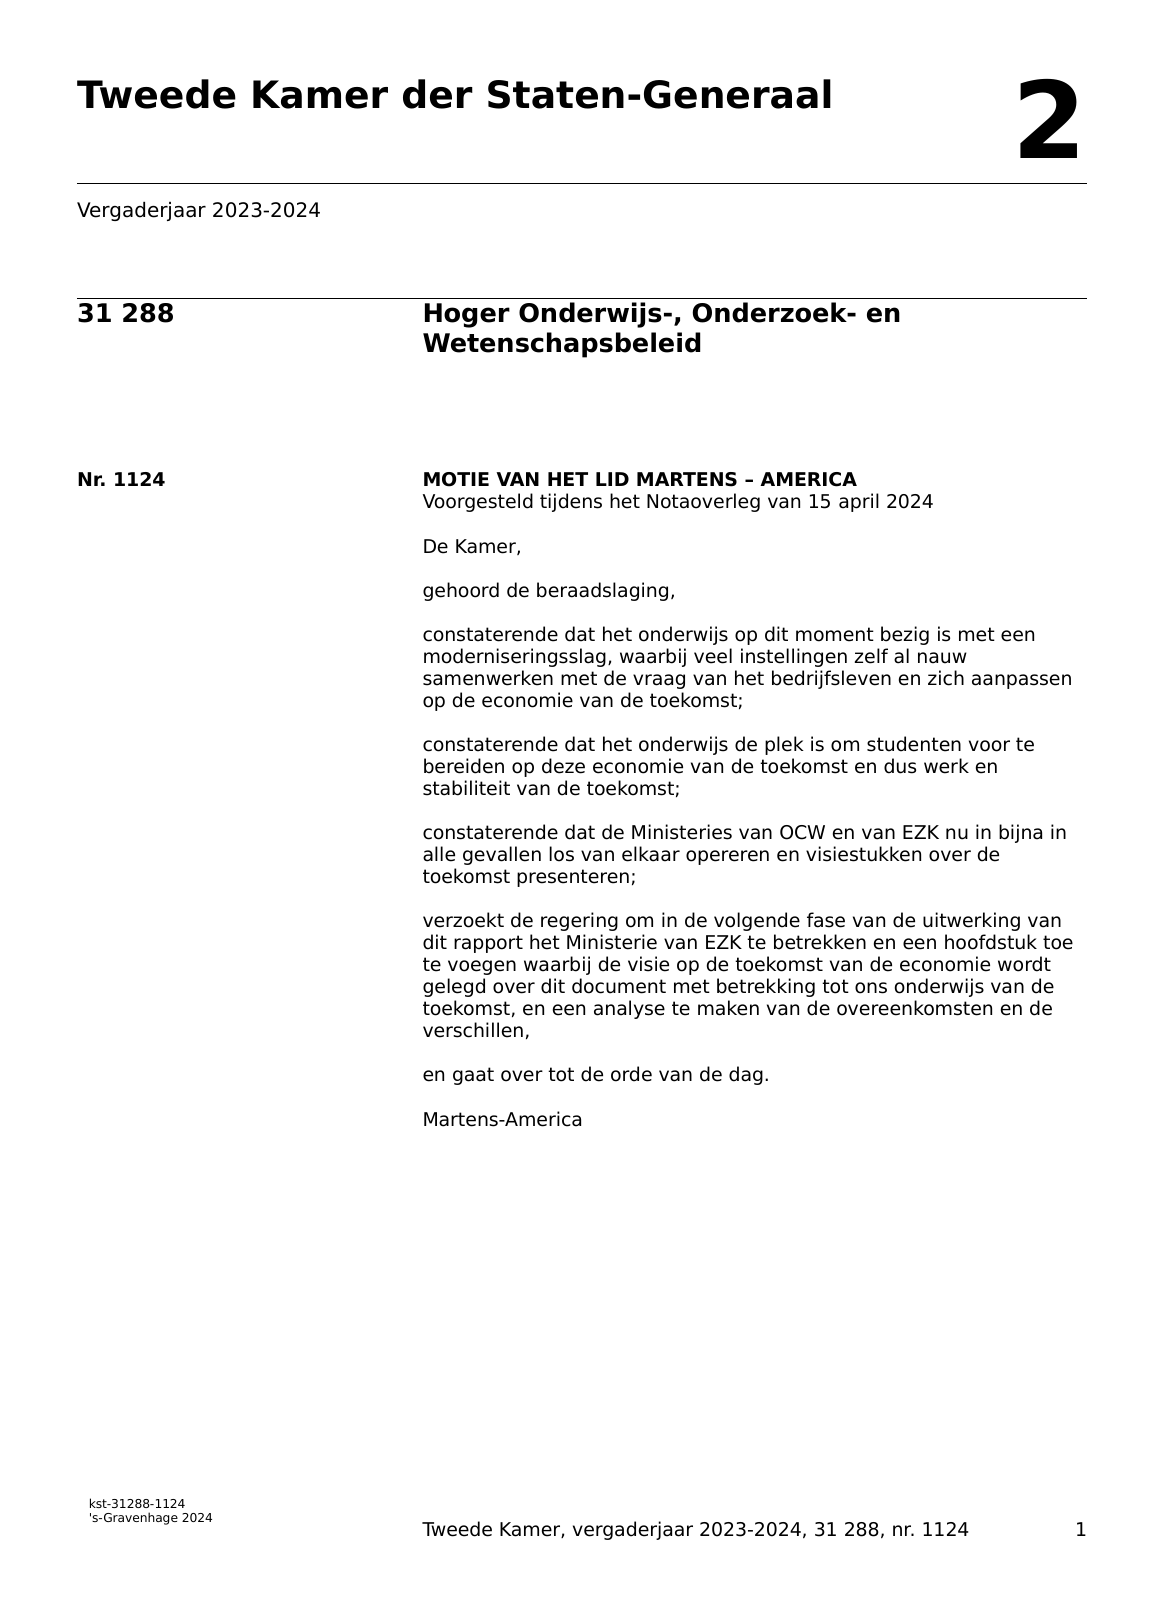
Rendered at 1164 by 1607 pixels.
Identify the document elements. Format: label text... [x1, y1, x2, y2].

text gehoord de beraadslaging, [422, 580, 1087, 602]
text en gaat over tot de orde van de dag. [422, 1064, 1087, 1086]
table_header 2 [886, 59, 1087, 183]
text constaterende dat de Ministeries van OCW en van EZK nu in bijna in alle gevallen los van elkaar opereren en visiestukken over de toekomst presenteren; [422, 822, 1087, 888]
text constaterende dat het onderwijs op dit moment bezig is met een moderniseringsslag, waarbij veel instellingen zelf al nauw samenwerken met de vraag van het bedrijfsleven en zich aanpassen op de economie van de toekomst; [422, 624, 1087, 712]
subtitle 31 288 Hoger Onderwijs-, Onderzoek- en Wetenschapsbeleid [77, 299, 1087, 358]
text verzoekt de regering om in de volgende fase van de uitwerking van dit rapport het Ministerie van EZK te betrekken en een hoofdstuk toe te voegen waarbij de visie op de toekomst van de economie wordt gelegd over dit document met betrekking tot ons onderwijs van de toekomst, en een analyse te maken van de overeenkomsten en de verschillen, [422, 910, 1087, 1042]
table_cell Vergaderjaar 2023-2024 [77, 184, 1087, 298]
text kst-31288-1124 [88, 1497, 323, 1511]
text Martens-America [422, 1108, 1087, 1130]
subtitle Nr. 1124 MOTIE VAN HET LID MARTENS – AMERICA [77, 469, 1087, 491]
text 's-Gravenhage 2024 [88, 1511, 323, 1525]
text De Kamer, [422, 536, 1087, 557]
table_header Tweede Kamer der Staten-Generaal [77, 59, 886, 183]
text Voorgesteld tijdens het Notaoverleg van 15 april 2024 [422, 491, 1087, 513]
text constaterende dat het onderwijs de plek is om studenten voor te bereiden op deze economie van de toekomst en dus werk en stabiliteit van de toekomst; [422, 734, 1087, 800]
